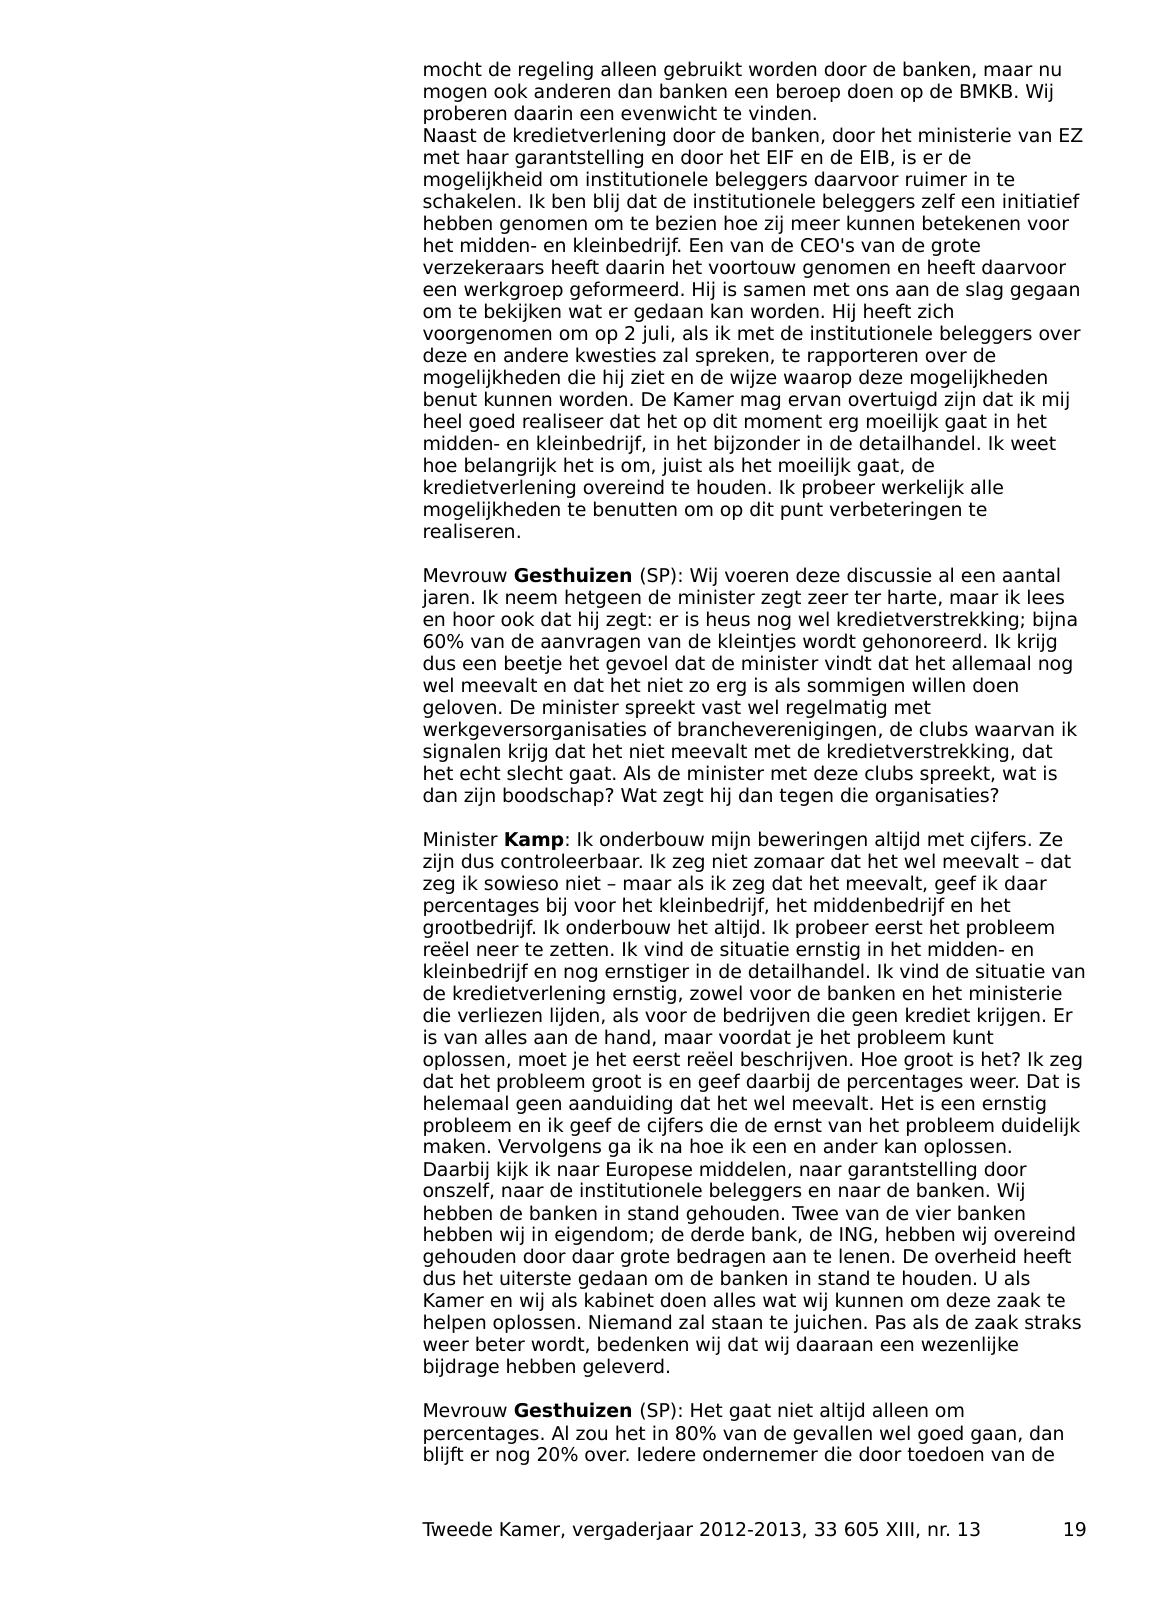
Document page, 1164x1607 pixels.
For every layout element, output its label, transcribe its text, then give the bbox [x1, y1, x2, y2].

text mocht de regeling alleen gebruikt worden door de banken, maar nu mogen ook anderen dan banken een beroep doen op de BMKB. Wij proberen daarin een evenwicht te vinden. [422, 59, 1087, 125]
text Mevrouw Gesthuizen (SP): Het gaat niet altijd alleen om percentages. Al zou het in 80% van de gevallen wel goed gaan, dan blijft er nog 20% over. Iedere ondernemer die door toedoen van de [422, 1400, 1087, 1466]
text Minister Kamp: Ik onderbouw mijn beweringen altijd met cijfers. Ze zijn dus controleerbaar. Ik zeg niet zomaar dat het wel meevalt – dat zeg ik sowieso niet – maar als ik zeg dat het meevalt, geef ik daar percentages bij voor het kleinbedrijf, het middenbedrijf en het grootbedrijf. Ik onderbouw het altijd. Ik probeer eerst het probleem reëel neer te zetten. Ik vind de situatie ernstig in het midden- en kleinbedrijf en nog ernstiger in de detailhandel. Ik vind de situatie van de kredietverlening ernstig, zowel voor de banken en het ministerie die verliezen lijden, als voor de bedrijven die geen krediet krijgen. Er is van alles aan de hand, maar voordat je het probleem kunt oplossen, moet je het eerst reëel beschrijven. Hoe groot is het? Ik zeg dat het probleem groot is en geef daarbij de percentages weer. Dat is helemaal geen aanduiding dat het wel meevalt. Het is een ernstig probleem en ik geef de cijfers die de ernst van het probleem duidelijk maken. Vervolgens ga ik na hoe ik een en ander kan oplossen. Daarbij kijk ik naar Europese middelen, naar garantstelling door onszelf, naar de institutionele beleggers en naar de banken. Wij hebben de banken in stand gehouden. Twee van de vier banken hebben wij in eigendom; de derde bank, de ING, hebben wij overeind gehouden door daar grote bedragen aan te lenen. De overheid heeft dus het uiterste gedaan om de banken in stand te houden. U als Kamer en wij als kabinet doen alles wat wij kunnen om deze zaak te helpen oplossen. Niemand zal staan te juichen. Pas als de zaak straks weer beter wordt, bedenken wij dat wij daaraan een wezenlijke bijdrage hebben geleverd. [422, 829, 1087, 1378]
text Mevrouw Gesthuizen (SP): Wij voeren deze discussie al een aantal jaren. Ik neem hetgeen de minister zegt zeer ter harte, maar ik lees en hoor ook dat hij zegt: er is heus nog wel kredietverstrekking; bijna 60% van de aanvragen van de kleintjes wordt gehonoreerd. Ik krijg dus een beetje het gevoel dat de minister vindt dat het allemaal nog wel meevalt en dat het niet zo erg is als sommigen willen doen geloven. De minister spreekt vast wel regelmatig met werkgeversorganisaties of brancheverenigingen, de clubs waarvan ik signalen krijg dat het niet meevalt met de kredietverstrekking, dat het echt slecht gaat. Als de minister met deze clubs spreekt, wat is dan zijn boodschap? Wat zegt hij dan tegen die organisaties? [422, 565, 1087, 807]
text Naast de kredietverlening door de banken, door het ministerie van EZ met haar garantstelling en door het EIF en de EIB, is er de mogelijkheid om institutionele beleggers daarvoor ruimer in te schakelen. Ik ben blij dat de institutionele beleggers zelf een initiatief hebben genomen om te bezien hoe zij meer kunnen betekenen voor het midden- en kleinbedrijf. Een van de CEO's van de grote verzekeraars heeft daarin het voortouw genomen en heeft daarvoor een werkgroep geformeerd. Hij is samen met ons aan de slag gegaan om te bekijken wat er gedaan kan worden. Hij heeft zich voorgenomen om op 2 juli, als ik met de institutionele beleggers over deze en andere kwesties zal spreken, te rapporteren over de mogelijkheden die hij ziet en de wijze waarop deze mogelijkheden benut kunnen worden. De Kamer mag ervan overtuigd zijn dat ik mij heel goed realiseer dat het op dit moment erg moeilijk gaat in het midden- en kleinbedrijf, in het bijzonder in de detailhandel. Ik weet hoe belangrijk het is om, juist als het moeilijk gaat, de kredietverlening overeind te houden. Ik probeer werkelijk alle mogelijkheden te benutten om op dit punt verbeteringen te realiseren. [422, 125, 1087, 543]
